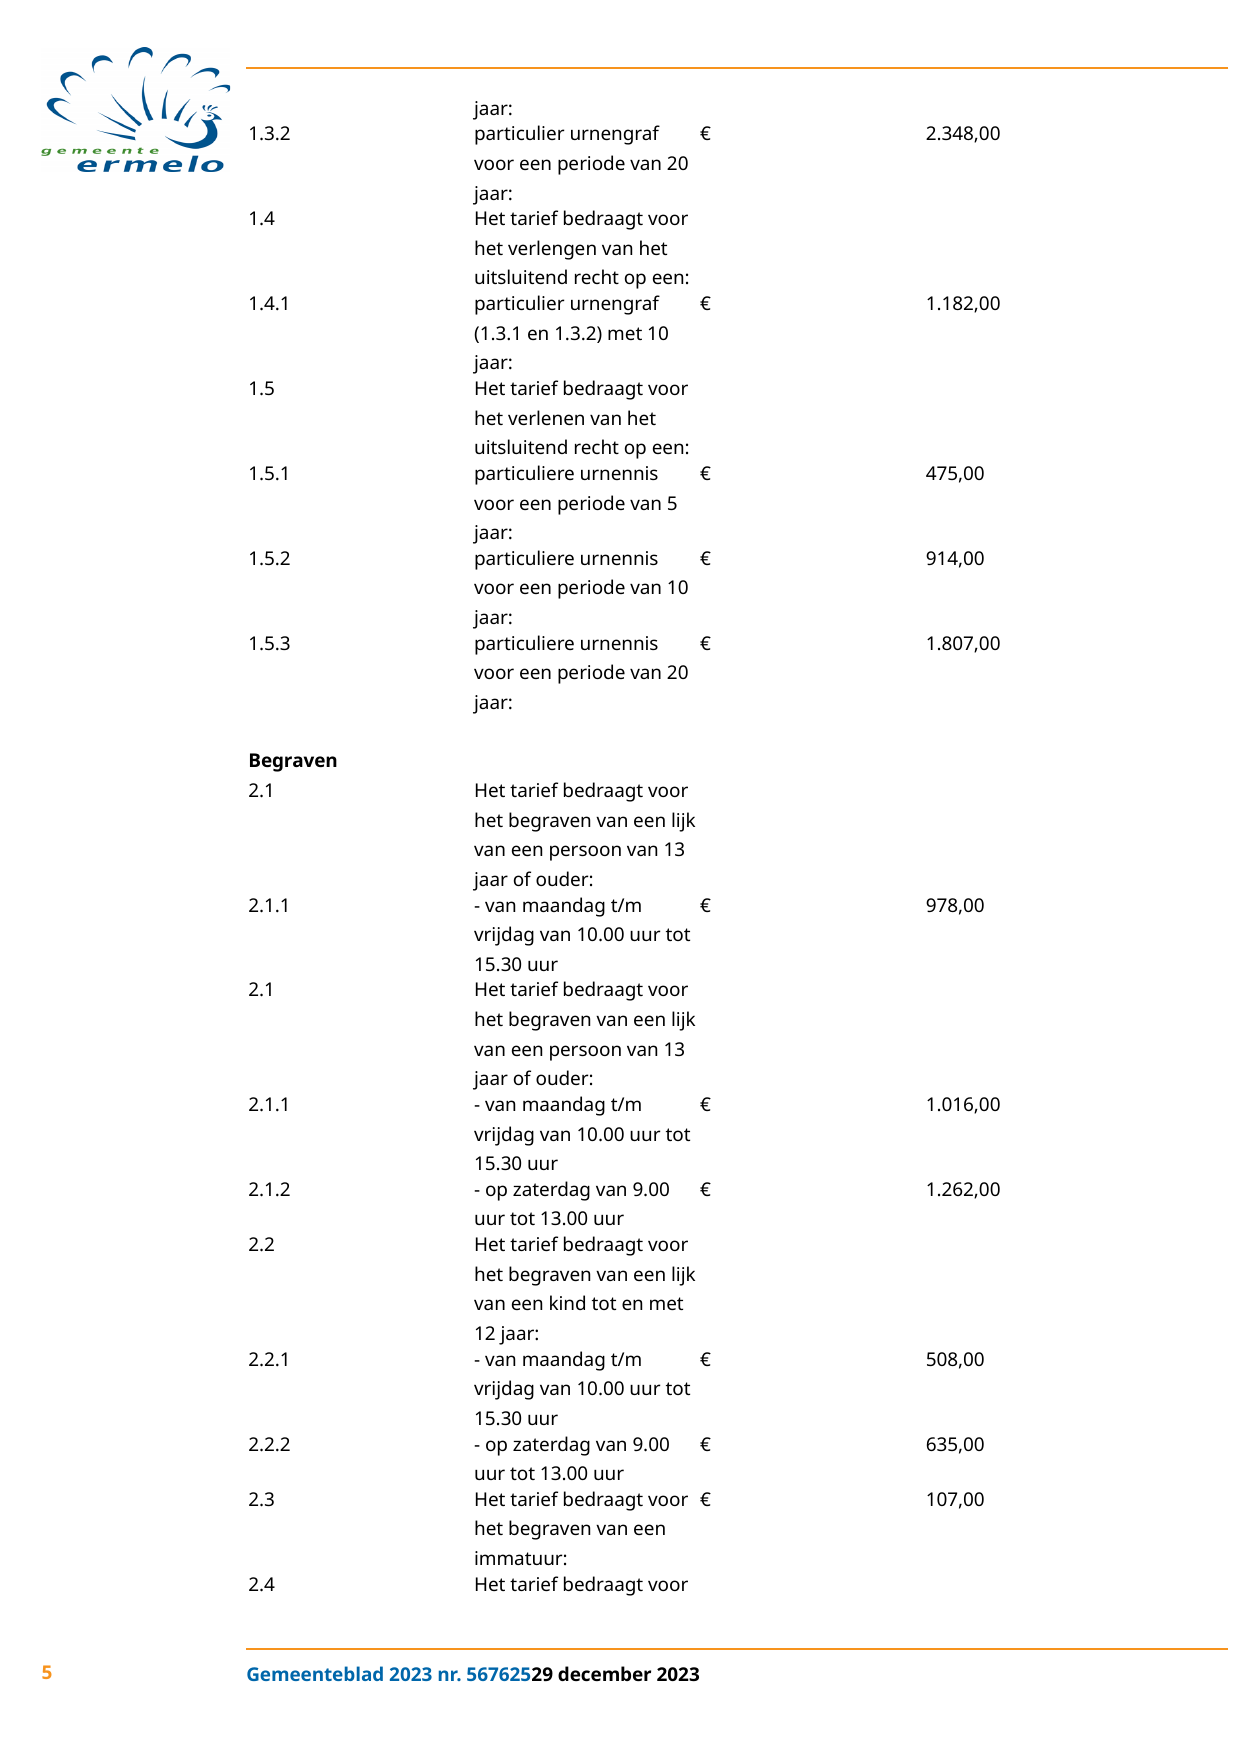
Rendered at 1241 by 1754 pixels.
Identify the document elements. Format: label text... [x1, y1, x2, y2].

table_cell 914,00 [926, 545, 1152, 630]
table_cell 978,00 [926, 892, 1152, 977]
table_cell € [700, 460, 926, 545]
table_cell Het tarief bedraagt voor [474, 1571, 700, 1597]
table_cell - van maandag t/m vrijdag van 10.00 uur tot 15.30 uur [474, 892, 700, 977]
table_cell [700, 977, 926, 1091]
table_cell [700, 205, 926, 290]
table_cell 1.4 [248, 205, 474, 290]
table_cell Het tarief bedraagt voor het verlengen van het uitsluitend recht op een: [474, 205, 700, 290]
table_cell € [700, 892, 926, 977]
table_cell 1.5 [248, 375, 474, 460]
table_cell € [700, 1486, 926, 1571]
table_cell particuliere urnennis voor een periode van 20 jaar: [474, 630, 700, 715]
table_cell 2.3 [248, 1486, 474, 1571]
table_cell - op zaterdag van 9.00 uur tot 13.00 uur [474, 1431, 700, 1486]
table_cell 1.4.1 [248, 290, 474, 375]
table_cell 1.182,00 [926, 290, 1152, 375]
table_cell 1.5.2 [248, 545, 474, 630]
table_cell particuliere urnennis voor een periode van 10 jaar: [474, 545, 700, 630]
table_cell 1.5.3 [248, 630, 474, 715]
table_cell € [700, 545, 926, 630]
table_header 2.1 [248, 777, 474, 892]
picture [41, 47, 231, 172]
table_cell 475,00 [926, 460, 1152, 545]
table_cell 2.1.1 [248, 892, 474, 977]
table_cell 508,00 [926, 1346, 1152, 1431]
table_cell particulier urnengraf (1.3.1 en 1.3.2) met 10 jaar: [474, 290, 700, 375]
table_cell 2.1.2 [248, 1176, 474, 1231]
table_cell Het tarief bedraagt voor het begraven van een lijk van een kind tot en met 12 jaar: [474, 1231, 700, 1346]
table_cell 1.807,00 [926, 630, 1152, 715]
table_cell [700, 95, 926, 121]
table_header Het tarief bedraagt voor het begraven van een lijk van een persoon van 13 jaar of ouder: [474, 777, 700, 892]
table_cell 2.2.2 [248, 1431, 474, 1486]
table_cell € [700, 1091, 926, 1176]
table_cell particuliere urnennis voor een periode van 5 jaar: [474, 460, 700, 545]
table_header [926, 777, 1152, 892]
table_cell € [700, 630, 926, 715]
table_cell jaar: [474, 95, 700, 121]
table_cell - van maandag t/m vrijdag van 10.00 uur tot 15.30 uur [474, 1091, 700, 1176]
table_cell € [700, 1176, 926, 1231]
table_cell - van maandag t/m vrijdag van 10.00 uur tot 15.30 uur [474, 1346, 700, 1431]
table_cell € [700, 290, 926, 375]
table_cell [248, 95, 474, 121]
table_cell [926, 95, 1152, 121]
table_cell € [700, 121, 926, 205]
table_cell Het tarief bedraagt voor het begraven van een lijk van een persoon van 13 jaar of ouder: [474, 977, 700, 1091]
table_cell 2.348,00 [926, 121, 1152, 205]
table_cell 1.5.1 [248, 460, 474, 545]
table_cell € [700, 1346, 926, 1431]
table_cell 1.016,00 [926, 1091, 1152, 1176]
table_cell [700, 1231, 926, 1346]
table_cell Het tarief bedraagt voor het verlenen van het uitsluitend recht op een: [474, 375, 700, 460]
table_cell 107,00 [926, 1486, 1152, 1571]
table_cell [926, 1231, 1152, 1346]
table_cell [926, 205, 1152, 290]
table_cell [700, 1571, 926, 1597]
table_cell - op zaterdag van 9.00 uur tot 13.00 uur [474, 1176, 700, 1231]
table_cell 2.1.1 [248, 1091, 474, 1176]
table_cell 635,00 [926, 1431, 1152, 1486]
table_cell 2.2.1 [248, 1346, 474, 1431]
table_cell Het tarief bedraagt voor het begraven van een immatuur: [474, 1486, 700, 1571]
table_cell [926, 977, 1152, 1091]
table_cell 2.1 [248, 977, 474, 1091]
table_header [700, 777, 926, 892]
text Begraven [248, 748, 1152, 773]
table_cell € [700, 1431, 926, 1486]
table_cell [926, 1571, 1152, 1597]
table_cell 1.3.2 [248, 121, 474, 205]
table_cell 1.262,00 [926, 1176, 1152, 1231]
table_cell particulier urnengraf voor een periode van 20 jaar: [474, 121, 700, 205]
table_cell 2.2 [248, 1231, 474, 1346]
table_cell [926, 375, 1152, 460]
table_cell 2.4 [248, 1571, 474, 1597]
table_cell [700, 375, 926, 460]
